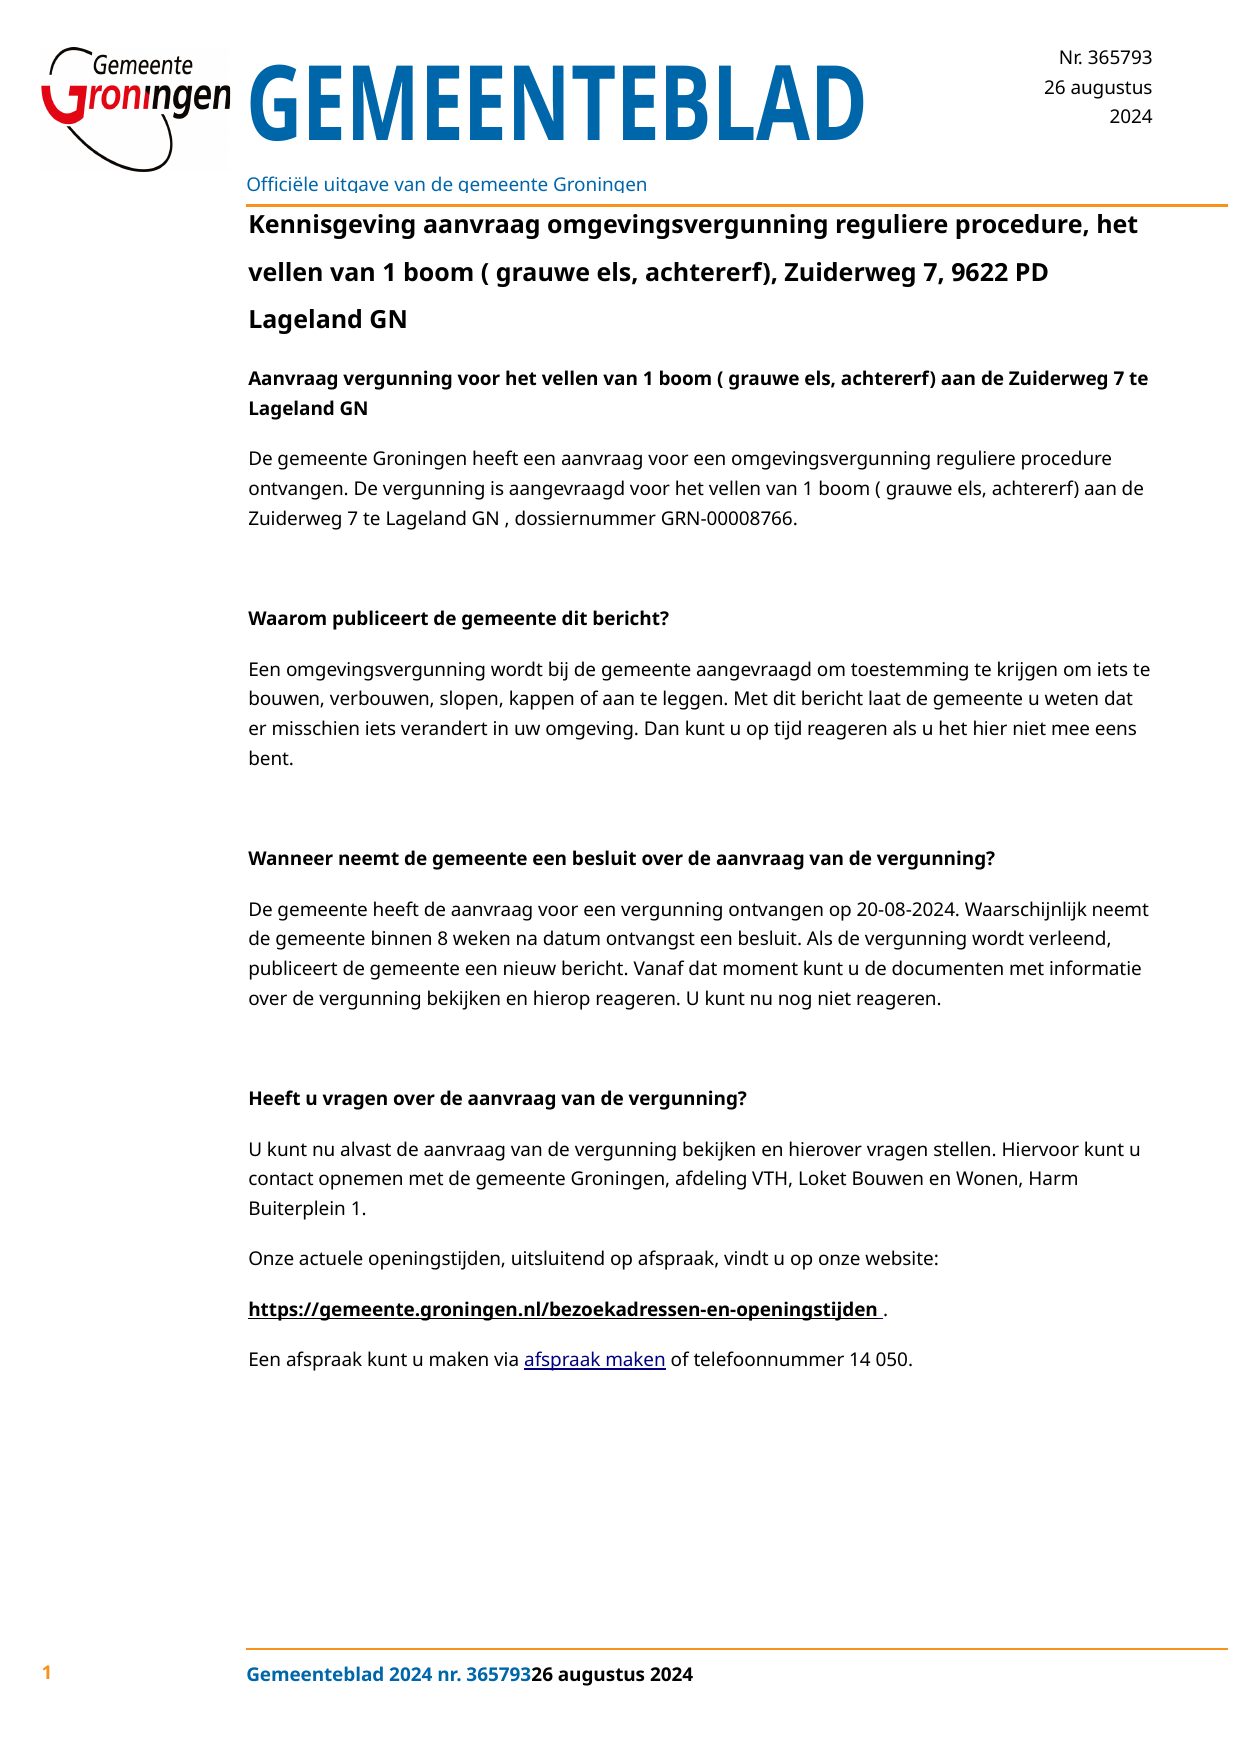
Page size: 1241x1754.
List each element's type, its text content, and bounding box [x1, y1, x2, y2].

text De gemeente heeft de aanvraag voor een vergunning ontvangen op 20-08-2024. Waarschijnlijk neemt de gemeente binnen 8 weken na datum ontvangst een besluit. Als de vergunning wordt verleend, publiceert de gemeente een nieuw bericht. Vanaf dat moment kunt u de documenten met informatie over de vergunning bekijken en hierop reageren. U kunt nu nog niet reageren. [248, 896, 1152, 1010]
text Heeft u vragen over de aanvraag van de vergunning? [248, 1086, 1152, 1111]
text Wanneer neemt de gemeente een besluit over de aanvraag van de vergunning? [248, 846, 1152, 871]
text Een omgevingsvergunning wordt bij de gemeente aangevraagd om toestemming te krijgen om iets te bouwen, verbouwen, slopen, kappen of aan te leggen. Met dit bericht laat de gemeente u weten dat er misschien iets verandert in uw omgeving. Dan kunt u op tijd reageren als u het hier niet mee eens bent. [248, 656, 1152, 770]
text De gemeente Groningen heeft een aanvraag voor een omgevingsvergunning reguliere procedure ontvangen. De vergunning is aangevraagd voor het vellen van 1 boom ( grauwe els, achtererf) aan de Zuiderweg 7 te Lageland GN , dossiernummer GRN-00008766. [248, 446, 1152, 530]
text Waarom publiceert de gemeente dit bericht? [248, 606, 1152, 631]
text U kunt nu alvast de aanvraag van de vergunning bekijken en hierover vragen stellen. Hiervoor kunt u contact opnemen met de gemeente Groningen, afdeling VTH, Loket Bouwen en Wonen, Harm Buiterplein 1. [248, 1136, 1152, 1221]
text Onze actuele openingstijden, uitsluitend op afspraak, vindt u op onze website: [248, 1246, 1152, 1271]
text Kennisgeving aanvraag omgevingsvergunning reguliere procedure, het vellen van 1 boom ( grauwe els, achtererf), Zuiderweg 7, 9622 PD Lageland GN [248, 207, 1152, 336]
text https://gemeente.groningen.nl/bezoekadressen-en-openingstijden . [248, 1296, 1152, 1322]
text Aanvraag vergunning voor het vellen van 1 boom ( grauwe els, achtererf) aan de Zuiderweg 7 te Lageland GN [248, 366, 1152, 421]
picture [41, 47, 231, 172]
text Een afspraak kunt u maken via afspraak maken of telefoonnummer 14 050. [248, 1346, 1152, 1372]
